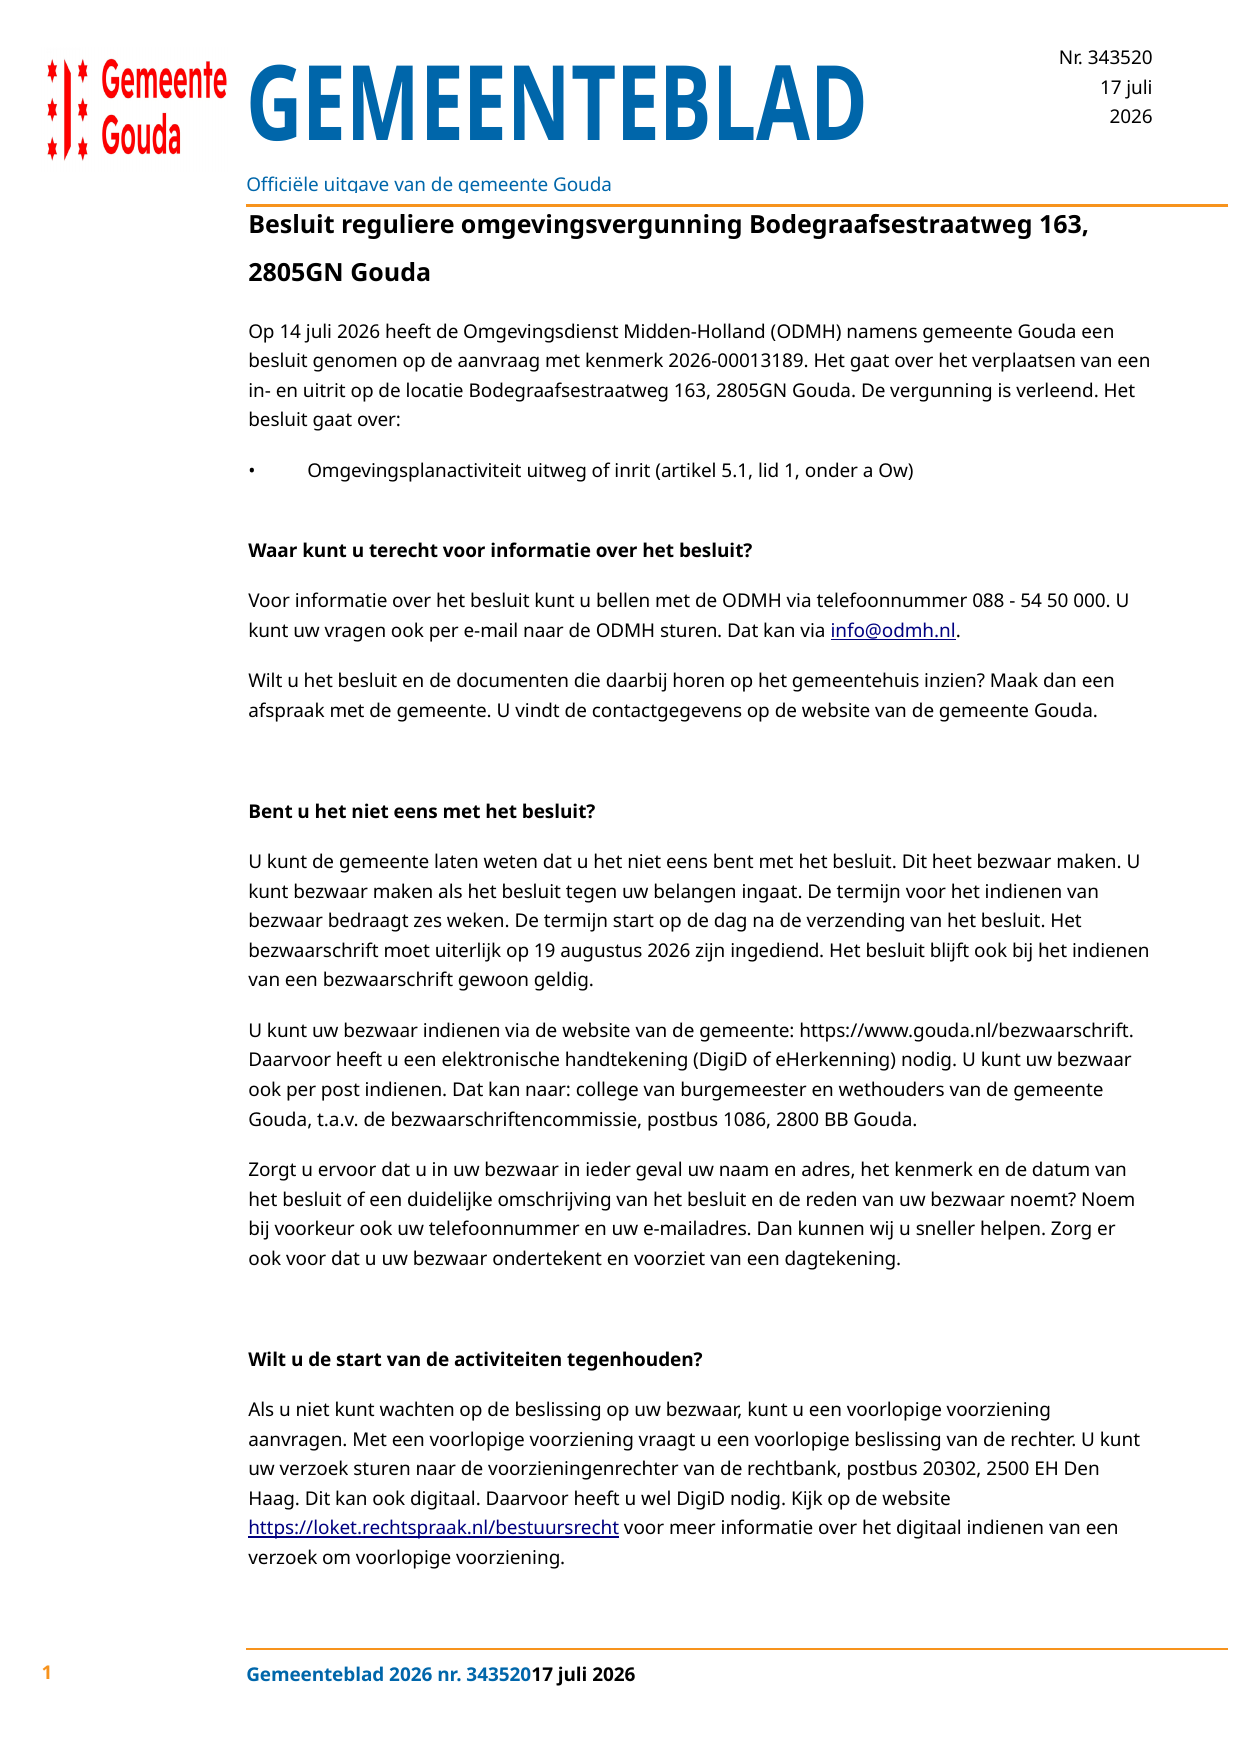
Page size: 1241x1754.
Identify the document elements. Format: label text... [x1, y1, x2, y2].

list Omgevingsplanactiviteit uitweg of inrit (artikel 5.1, lid 1, onder a Ow) [248, 457, 1152, 483]
text Wilt u de start van de activiteiten tegenhouden? [248, 1346, 1152, 1372]
text Voor informatie over het besluit kunt u bellen met de ODMH via telefoonnummer 088 - 54 50 000. U kunt uw vragen ook per e-mail naar de ODMH sturen. Dat kan via info@odmh.nl. [248, 587, 1152, 643]
text Zorgt u ervoor dat u in uw bezwaar in ieder geval uw naam en adres, het kenmerk en de datum van het besluit of een duidelijke omschrijving van het besluit en de reden van uw bezwaar noemt? Noem bij voorkeur ook uw telefoonnummer en uw e-mailadres. Dan kunnen wij u sneller helpen. Zorg er ook voor dat u uw bezwaar ondertekent en voorziet van een dagtekening. [248, 1156, 1152, 1271]
text U kunt de gemeente laten weten dat u het niet eens bent met het besluit. Dit heet bezwaar maken. U kunt bezwaar maken als het besluit tegen uw belangen ingaat. De termijn voor het indienen van bezwaar bedraagt zes weken. De termijn start op de dag na de verzending van het besluit. Het bezwaarschrift moet uiterlijk op 19 augustus 2026 zijn ingediend. Het besluit blijft ook bij het indienen van een bezwaarschrift gewoon geldig. [248, 848, 1152, 992]
text Besluit reguliere omgevingsvergunning Bodegraafsestraatweg 163, 2805GN Gouda [248, 207, 1152, 288]
text Wilt u het besluit en de documenten die daarbij horen op het gemeentehuis inzien? Maak dan een afspraak met de gemeente. U vindt de contactgegevens op de website van de gemeente Gouda. [248, 667, 1152, 723]
text Op 14 juli 2026 heeft de Omgevingsdienst Midden-Holland (ODMH) namens gemeente Gouda een besluit genomen op de aanvraag met kenmerk 2026-00013189. Het gaat over het verplaatsen van een in- en uitrit op de locatie Bodegraafsestraatweg 163, 2805GN Gouda. De vergunning is verleend. Het besluit gaat over: [248, 318, 1152, 432]
text Bent u het niet eens met het besluit? [248, 798, 1152, 824]
picture [41, 47, 231, 172]
text Als u niet kunt wachten op de beslissing op uw bezwaar, kunt u een voorlopige voorziening aanvragen. Met een voorlopige voorziening vraagt u een voorlopige beslissing van de rechter. U kunt uw verzoek sturen naar de voorzieningenrechter van de rechtbank, postbus 20302, 2500 EH Den Haag. Dit kan ook digitaal. Daarvoor heeft u wel DigiD nodig. Kijk op de website https://loket.rechtspraak.nl/bestuursrecht voor meer informatie over het digitaal indienen van een verzoek om voorlopige voorziening. [248, 1396, 1152, 1570]
text U kunt uw bezwaar indienen via de website van de gemeente: https://www.gouda.nl/bezwaarschrift. Daarvoor heeft u een elektronische handtekening (DigiD of eHerkenning) nodig. U kunt uw bezwaar ook per post indienen. Dat kan naar: college van burgemeester en wethouders van de gemeente Gouda, t.a.v. de bezwaarschriftencommissie, postbus 1086, 2800 BB Gouda. [248, 1017, 1152, 1132]
text Waar kunt u terecht voor informatie over het besluit? [248, 537, 1152, 563]
